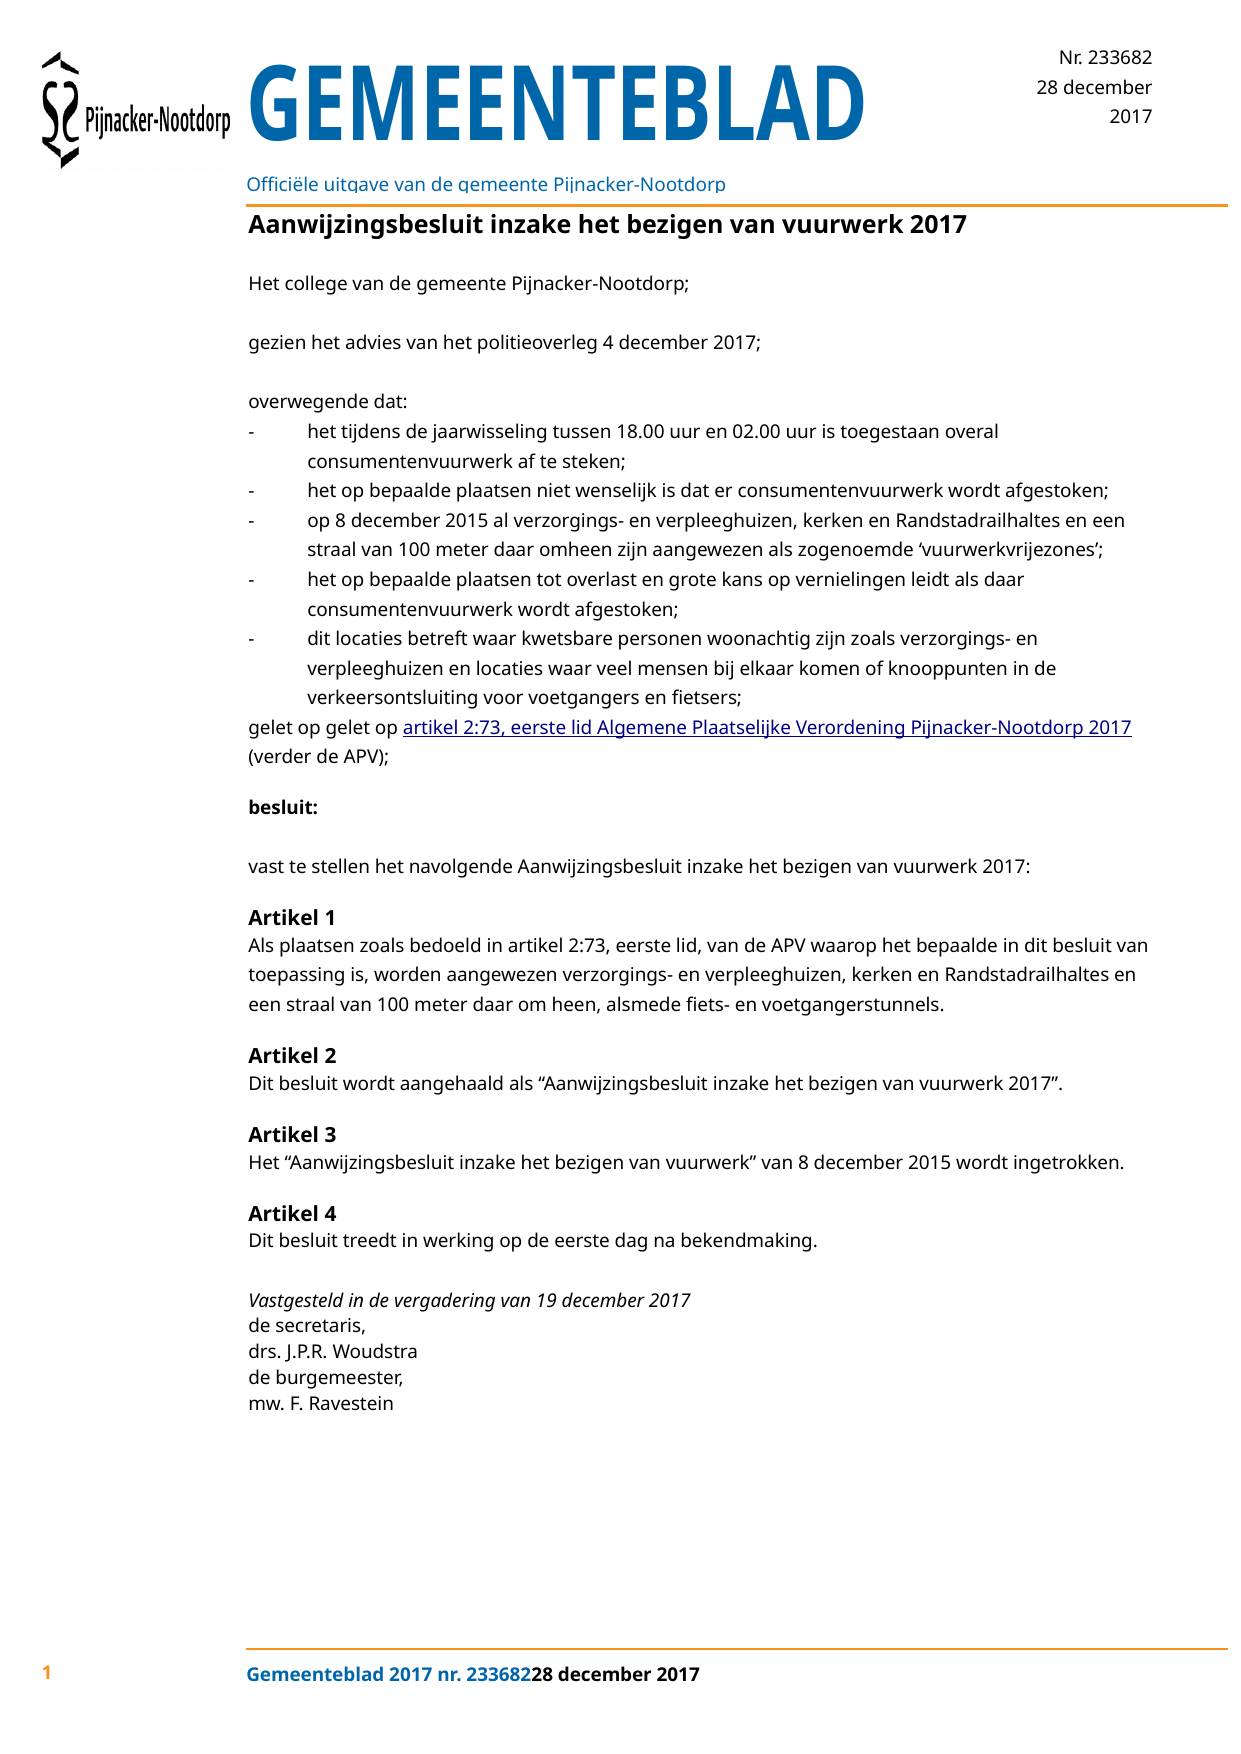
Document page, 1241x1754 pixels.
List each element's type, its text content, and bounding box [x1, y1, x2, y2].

text Aanwijzingsbesluit inzake het bezigen van vuurwerk 2017 [248, 207, 1152, 241]
text de burgemeester, [248, 1364, 1152, 1390]
list het op bepaalde plaatsen niet wenselijk is dat er consumentenvuurwerk wordt afgestoken; [248, 477, 1152, 503]
text gezien het advies van het politieoverleg 4 december 2017; [248, 329, 1152, 355]
text drs. J.P.R. Woudstra [248, 1338, 1152, 1364]
text Dit besluit wordt aangehaald als “Aanwijzingsbesluit inzake het bezigen van vuurwerk 2017”. [248, 1070, 1152, 1096]
text Artikel 3 [248, 1120, 1152, 1149]
text Het college van de gemeente Pijnacker-Nootdorp; [248, 270, 1152, 296]
text Artikel 1 [248, 903, 1152, 932]
text Artikel 2 [248, 1042, 1152, 1070]
list het op bepaalde plaatsen tot overlast en grote kans op vernielingen leidt als daar consumentenvuurwerk wordt afgestoken; [248, 566, 1152, 621]
text gelet op gelet op artikel 2:73, eerste lid Algemene Plaatselijke Verordening Pijnacker-Nootdorp 2017 (verder de APV); [248, 714, 1152, 769]
text Vastgesteld in de vergadering van 19 december 2017 [248, 1287, 1152, 1313]
picture [41, 47, 231, 172]
text Dit besluit treedt in werking op de eerste dag na bekendmaking. [248, 1228, 1152, 1253]
text mw. F. Ravestein [248, 1390, 1152, 1416]
text besluit: [248, 794, 1152, 820]
text vast te stellen het navolgende Aanwijzingsbesluit inzake het bezigen van vuurwerk 2017: [248, 853, 1152, 879]
list het tijdens de jaarwisseling tussen 18.00 uur en 02.00 uur is toegestaan overal consumentenvuurwerk af te steken; [248, 418, 1152, 473]
text Als plaatsen zoals bedoeld in artikel 2:73, eerste lid, van de APV waarop het bepaalde in dit besluit van toepassing is, worden aangewezen verzorgings- en verpleeghuizen, kerken en Randstadrailhaltes en een straal van 100 meter daar om heen, alsmede fiets- en voetgangerstunnels. [248, 932, 1152, 1017]
text de secretaris, [248, 1313, 1152, 1338]
text Artikel 4 [248, 1199, 1152, 1228]
text overwegende dat: [248, 389, 1152, 414]
list op 8 december 2015 al verzorgings- en verpleeghuizen, kerken en Randstadrailhaltes en een straal van 100 meter daar omheen zijn aangewezen als zogenoemde ‘vuurwerkvrijezones’; [248, 507, 1152, 562]
text Het “Aanwijzingsbesluit inzake het bezigen van vuurwerk” van 8 december 2015 wordt ingetrokken. [248, 1149, 1152, 1174]
list dit locaties betreft waar kwetsbare personen woonachtig zijn zoals verzorgings- en verpleeghuizen en locaties waar veel mensen bij elkaar komen of knooppunten in de verkeersontsluiting voor voetgangers en fietsers; [248, 625, 1152, 710]
